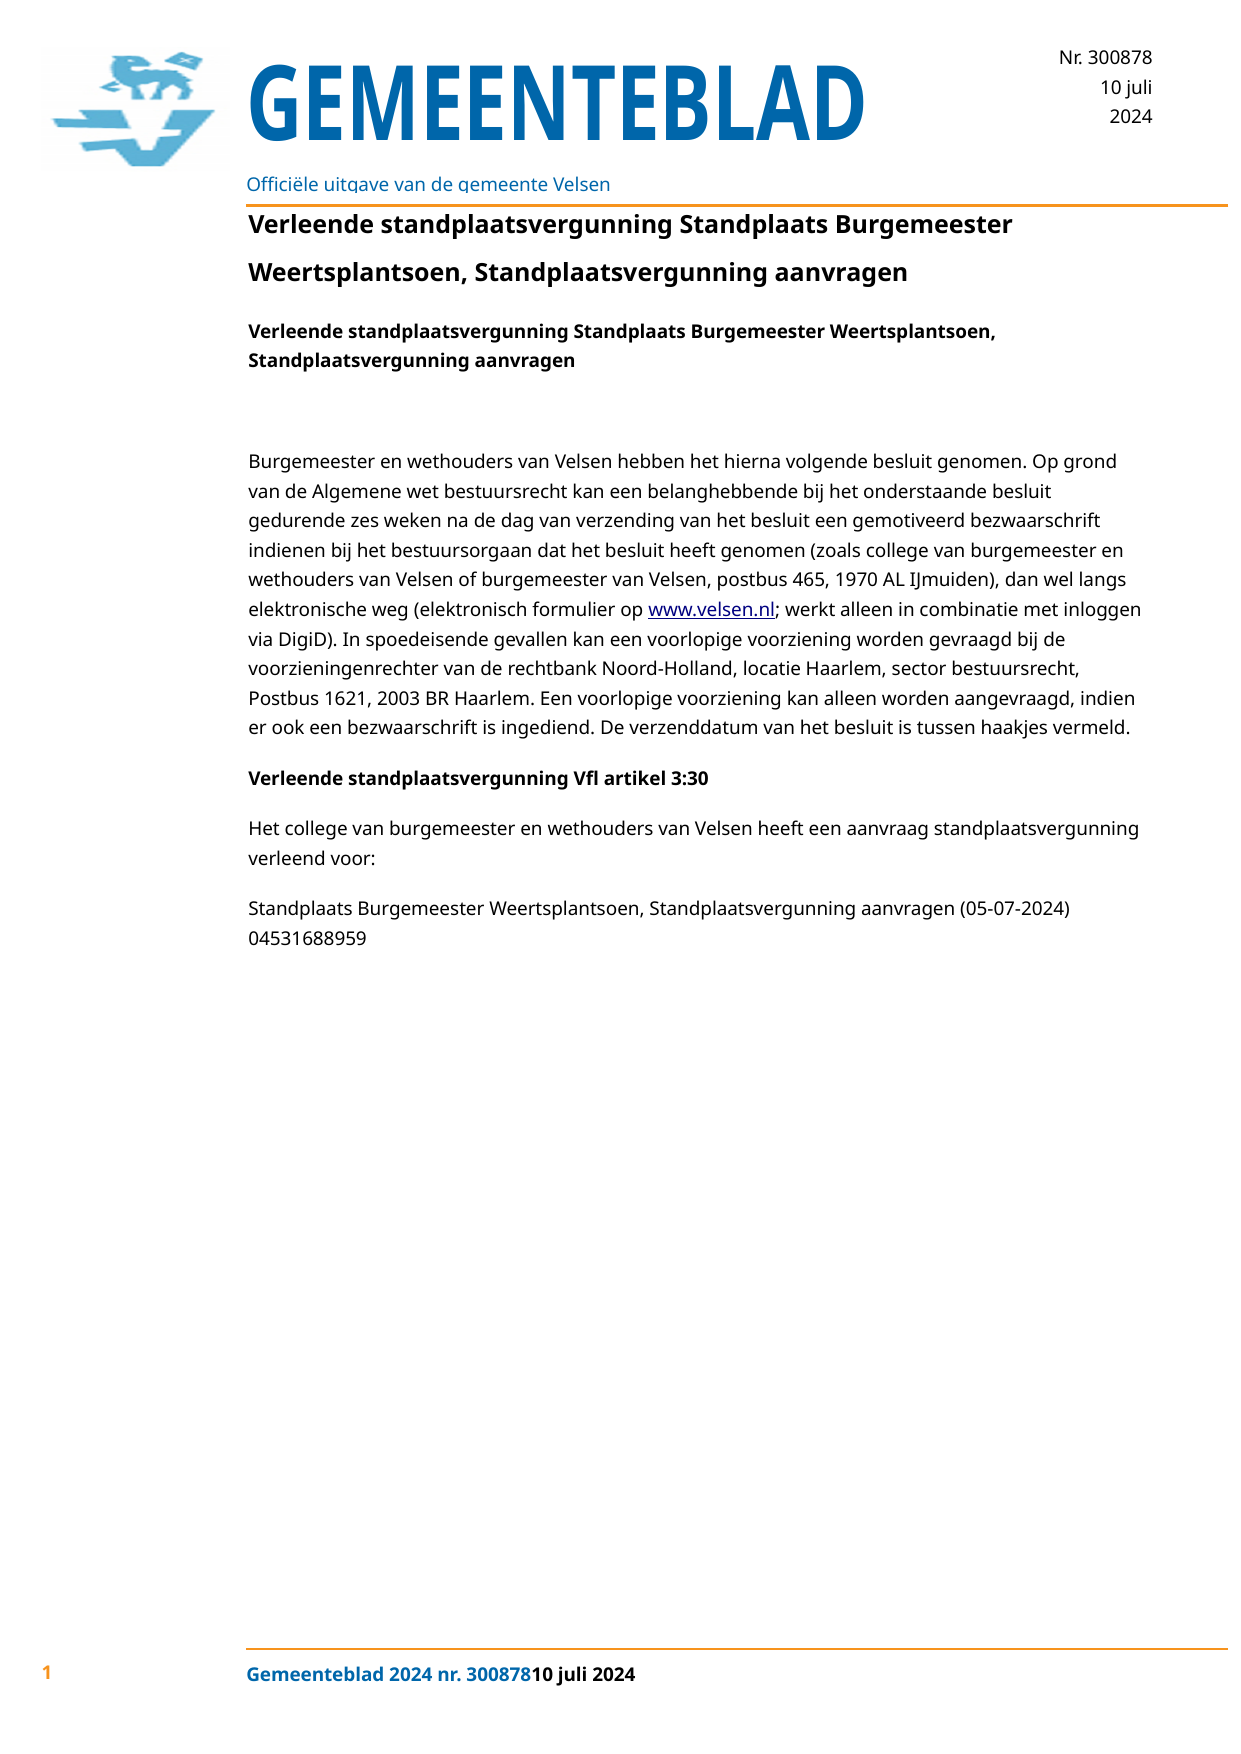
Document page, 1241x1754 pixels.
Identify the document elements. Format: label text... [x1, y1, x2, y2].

text Burgemeester en wethouders van Velsen hebben het hierna volgende besluit genomen. Op grond van de Algemene wet bestuursrecht kan een belanghebbende bij het onderstaande besluit gedurende zes weken na de dag van verzending van het besluit een gemotiveerd bezwaarschrift indienen bij het bestuursorgaan dat het besluit heeft genomen (zoals college van burgemeester en wethouders van Velsen of burgemeester van Velsen, postbus 465, 1970 AL IJmuiden), dan wel langs elektronische weg (elektronisch formulier op www.velsen.nl; werkt alleen in combinatie met inloggen via DigiD). In spoedeisende gevallen kan een voorlopige voorziening worden gevraagd bij de voorzieningenrechter van de rechtbank Noord-Holland, locatie Haarlem, sector bestuursrecht, Postbus 1621, 2003 BR Haarlem. Een voorlopige voorziening kan alleen worden aangevraagd, indien er ook een bezwaarschrift is ingediend. De verzenddatum van het besluit is tussen haakjes vermeld. [248, 448, 1152, 740]
text Het college van burgemeester en wethouders van Velsen heeft een aanvraag standplaatsvergunning verleend voor: [248, 815, 1152, 871]
text Verleende standplaatsvergunning Vfl artikel 3:30 [248, 765, 1152, 791]
text Standplaats Burgemeester Weertsplantsoen, Standplaatsvergunning aanvragen (05-07-2024) 04531688959 [248, 895, 1152, 951]
picture [41, 47, 231, 172]
text Verleende standplaatsvergunning Standplaats Burgemeester Weertsplantsoen, Standplaatsvergunning aanvragen [248, 207, 1152, 288]
text Verleende standplaatsvergunning Standplaats Burgemeester Weertsplantsoen, Standplaatsvergunning aanvragen [248, 318, 1152, 373]
